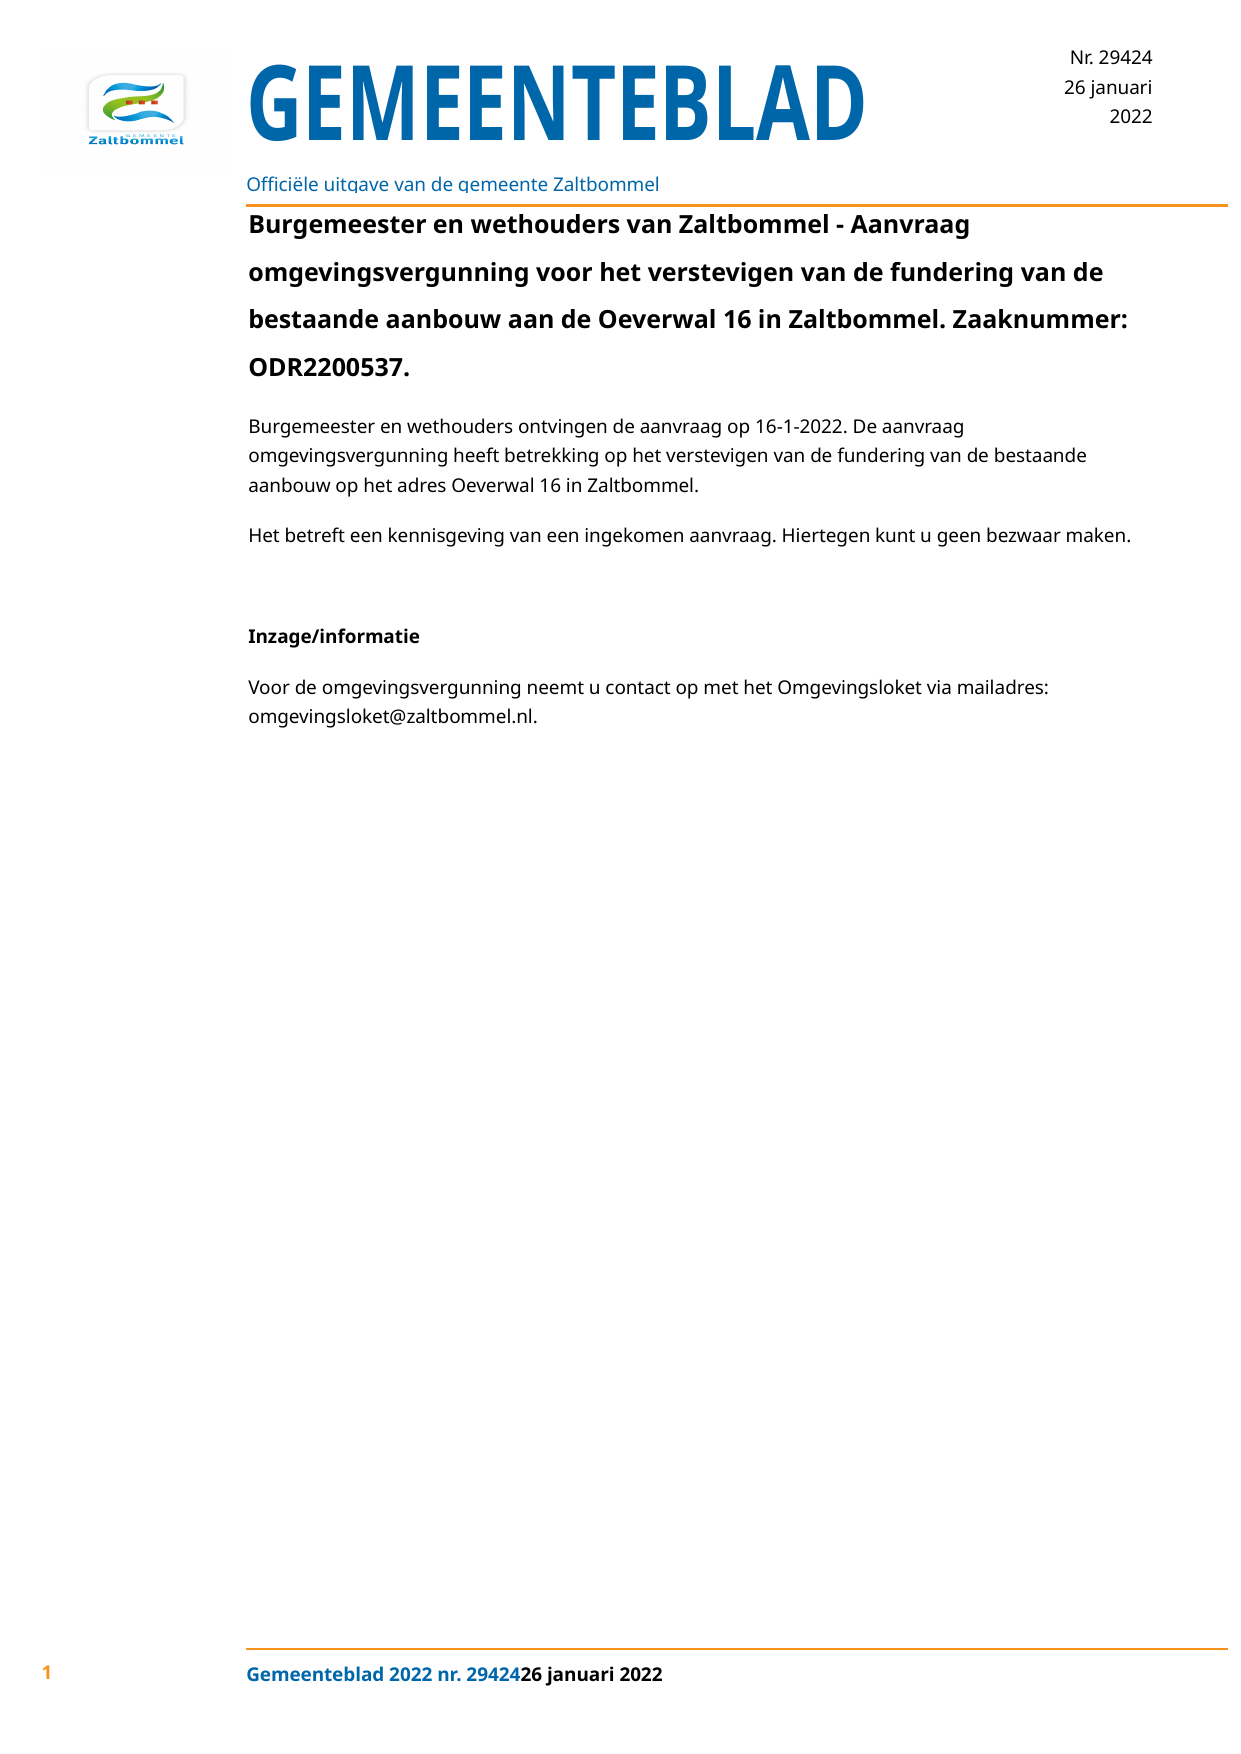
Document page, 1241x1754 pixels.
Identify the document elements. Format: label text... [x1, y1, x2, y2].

text Burgemeester en wethouders ontvingen de aanvraag op 16-1-2022. De aanvraag omgevingsvergunning heeft betrekking op het verstevigen van de fundering van de bestaande aanbouw op het adres Oeverwal 16 in Zaltbommel. [248, 413, 1152, 498]
text Het betreft een kennisgeving van een ingekomen aanvraag. Hiertegen kunt u geen bezwaar maken. [248, 523, 1152, 548]
text Burgemeester en wethouders van Zaltbommel - Aanvraag omgevingsvergunning voor het verstevigen van de fundering van de bestaande aanbouw aan de Oeverwal 16 in Zaltbommel. Zaaknummer: ODR2200537. [248, 207, 1152, 384]
text Inzage/informatie [248, 623, 1152, 649]
text Voor de omgevingsvergunning neemt u contact op met het Omgevingsloket via mailadres: omgevingsloket@zaltbommel.nl. [248, 674, 1152, 729]
picture [41, 47, 231, 172]
